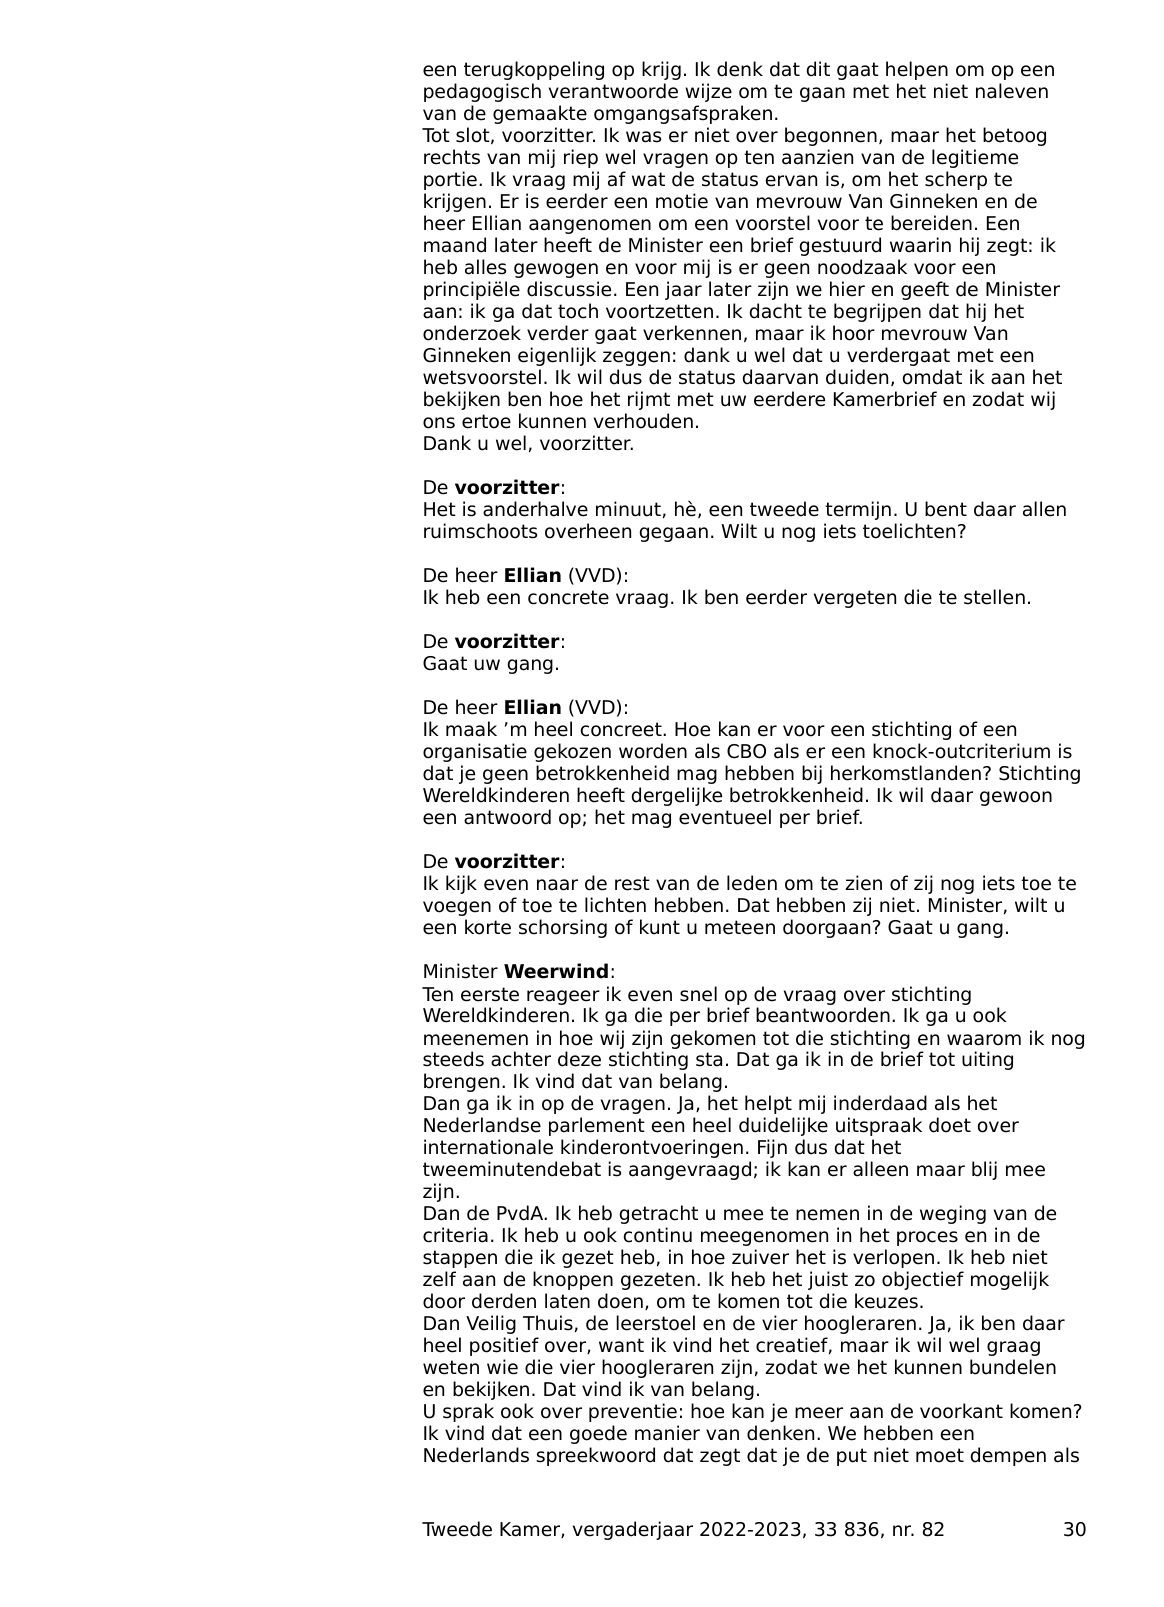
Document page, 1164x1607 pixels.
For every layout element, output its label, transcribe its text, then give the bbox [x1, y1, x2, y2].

text Ik maak ’m heel concreet. Hoe kan er voor een stichting of een organisatie gekozen worden als CBO als er een knock-outcriterium is dat je geen betrokkenheid mag hebben bij herkomstlanden? Stichting Wereldkinderen heeft dergelijke betrokkenheid. Ik wil daar gewoon een antwoord op; het mag eventueel per brief. [422, 719, 1087, 829]
text Ik kijk even naar de rest van de leden om te zien of zij nog iets toe te voegen of toe te lichten hebben. Dat hebben zij niet. Minister, wilt u een korte schorsing of kunt u meteen doorgaan? Gaat u gang. [422, 873, 1087, 939]
text De voorzitter: [422, 477, 1087, 499]
text Minister Weerwind: [422, 961, 1087, 983]
text Tot slot, voorzitter. Ik was er niet over begonnen, maar het betoog rechts van mij riep wel vragen op ten aanzien van de legitieme portie. Ik vraag mij af wat de status ervan is, om het scherp te krijgen. Er is eerder een motie van mevrouw Van Ginneken en de heer Ellian aangenomen om een voorstel voor te bereiden. Een maand later heeft de Minister een brief gestuurd waarin hij zegt: ik heb alles gewogen en voor mij is er geen noodzaak voor een principiële discussie. Een jaar later zijn we hier en geeft de Minister aan: ik ga dat toch voortzetten. Ik dacht te begrijpen dat hij het onderzoek verder gaat verkennen, maar ik hoor mevrouw Van Ginneken eigenlijk zeggen: dank u wel dat u verdergaat met een wetsvoorstel. Ik wil dus de status daarvan duiden, omdat ik aan het bekijken ben hoe het rijmt met uw eerdere Kamerbrief en zodat wij ons ertoe kunnen verhouden. [422, 125, 1087, 433]
text Het is anderhalve minuut, hè, een tweede termijn. U bent daar allen ruimschoots overheen gegaan. Wilt u nog iets toelichten? [422, 499, 1087, 543]
text Dan ga ik in op de vragen. Ja, het helpt mij inderdaad als het Nederlandse parlement een heel duidelijke uitspraak doet over internationale kinderontvoeringen. Fijn dus dat het tweeminutendebat is aangevraagd; ik kan er alleen maar blij mee zijn. [422, 1093, 1087, 1203]
text Dank u wel, voorzitter. [422, 433, 1087, 455]
text De voorzitter: [422, 851, 1087, 873]
text Ik heb een concrete vraag. Ik ben eerder vergeten die te stellen. [422, 587, 1087, 609]
text een terugkoppeling op krijg. Ik denk dat dit gaat helpen om op een pedagogisch verantwoorde wijze om te gaan met het niet naleven van de gemaakte omgangsafspraken. [422, 59, 1087, 125]
text De heer Ellian (VVD): [422, 697, 1087, 719]
text De voorzitter: [422, 631, 1087, 653]
text Dan de PvdA. Ik heb getracht u mee te nemen in de weging van de criteria. Ik heb u ook continu meegenomen in het proces en in de stappen die ik gezet heb, in hoe zuiver het is verlopen. Ik heb niet zelf aan de knoppen gezeten. Ik heb het juist zo objectief mogelijk door derden laten doen, om te komen tot die keuzes. [422, 1203, 1087, 1313]
text Ten eerste reageer ik even snel op de vraag over stichting Wereldkinderen. Ik ga die per brief beantwoorden. Ik ga u ook meenemen in hoe wij zijn gekomen tot die stichting en waarom ik nog steeds achter deze stichting sta. Dat ga ik in de brief tot uiting brengen. Ik vind dat van belang. [422, 983, 1087, 1093]
text De heer Ellian (VVD): [422, 565, 1087, 587]
text U sprak ook over preventie: hoe kan je meer aan de voorkant komen? Ik vind dat een goede manier van denken. We hebben een Nederlands spreekwoord dat zegt dat je de put niet moet dempen als [422, 1401, 1087, 1467]
text Gaat uw gang. [422, 653, 1087, 675]
text Dan Veilig Thuis, de leerstoel en de vier hoogleraren. Ja, ik ben daar heel positief over, want ik vind het creatief, maar ik wil wel graag weten wie die vier hoogleraren zijn, zodat we het kunnen bundelen en bekijken. Dat vind ik van belang. [422, 1313, 1087, 1401]
